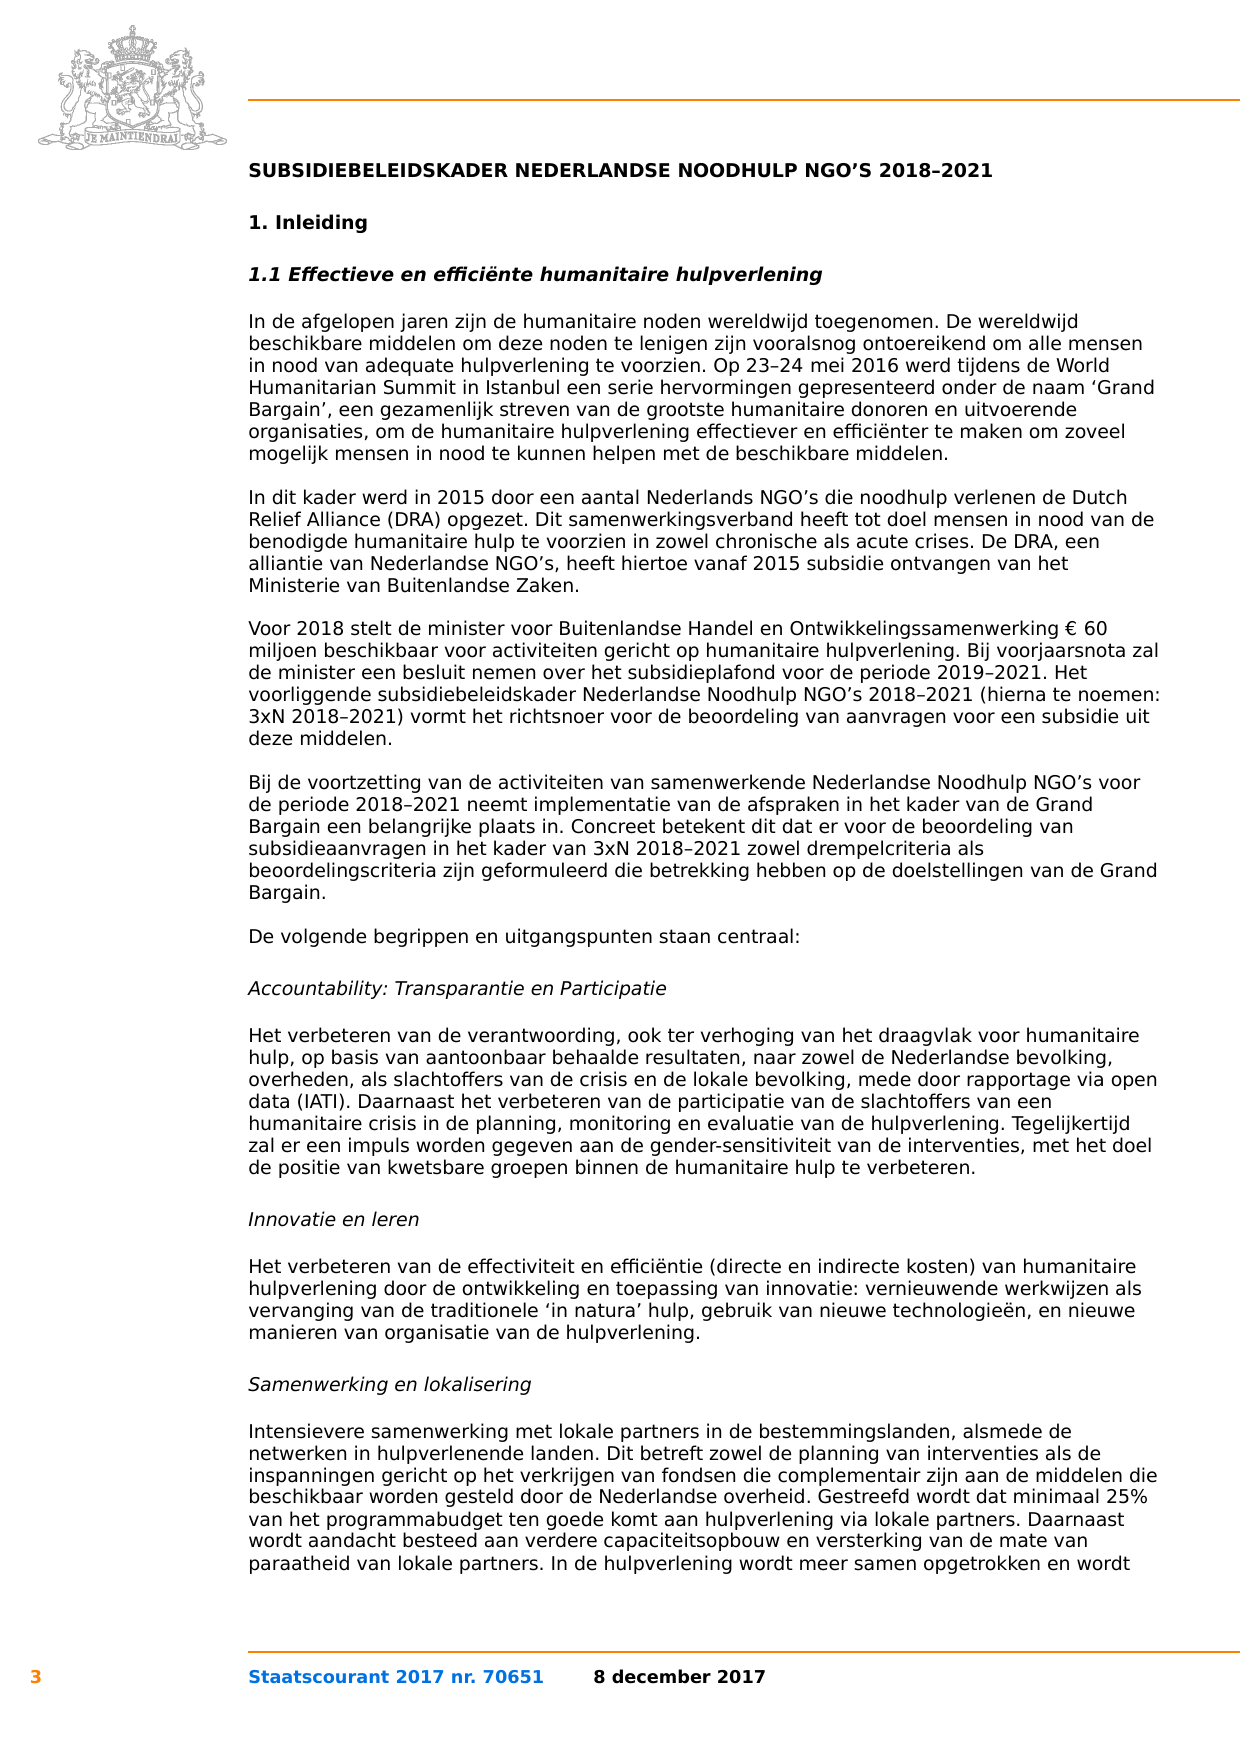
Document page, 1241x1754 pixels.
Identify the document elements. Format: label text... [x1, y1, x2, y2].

subtitle 1. Inleiding [248, 212, 1163, 234]
subtitle 1.1 Effectieve en efficiënte humanitaire hulpverlening [248, 264, 1163, 286]
text De volgende begrippen en uitgangspunten staan centraal: [248, 926, 1163, 948]
text In de afgelopen jaren zijn de humanitaire noden wereldwijd toegenomen. De wereldwijd beschikbare middelen om deze noden te lenigen zijn vooralsnog ontoereikend om alle mensen in nood van adequate hulpverlening te voorzien. Op 23–24 mei 2016 werd tijdens de World Humanitarian Summit in Istanbul een serie hervormingen gepresenteerd onder de naam ‘Grand Bargain’, een gezamenlijk streven van de grootste humanitaire donoren en uitvoerende organisaties, om de humanitaire hulpverlening effectiever en efficiënter te maken om zoveel mogelijk mensen in nood te kunnen helpen met de beschikbare middelen. [248, 311, 1163, 465]
subtitle Samenwerking en lokalisering [248, 1373, 1163, 1396]
text Het verbeteren van de effectiviteit en efficiëntie (directe en indirecte kosten) van humanitaire hulpverlening door de ontwikkeling en toepassing van innovatie: vernieuwende werkwijzen als vervanging van de traditionele ‘in natura’ hulp, gebruik van nieuwe technologieën, en nieuwe manieren van organisatie van de hulpverlening. [248, 1256, 1163, 1343]
subtitle Accountability: Transparantie en Participatie [248, 978, 1163, 1000]
subtitle SUBSIDIEBELEIDSKADER NEDERLANDSE NOODHULP NGO’S 2018–2021 [248, 160, 1163, 182]
text Voor 2018 stelt de minister voor Buitenlandse Handel en Ontwikkelingssamenwerking € 60 miljoen beschikbaar voor activiteiten gericht op humanitaire hulpverlening. Bij voorjaarsnota zal de minister een besluit nemen over het subsidieplafond voor de periode 2019–2021. Het voorliggende subsidiebeleidskader Nederlandse Noodhulp NGO’s 2018–2021 (hierna te noemen: 3xN 2018–2021) vormt het richtsnoer voor de beoordeling van aanvragen voor een subsidie uit deze middelen. [248, 618, 1163, 750]
text Bij de voortzetting van de activiteiten van samenwerkende Nederlandse Noodhulp NGO’s voor de periode 2018–2021 neemt implementatie van de afspraken in het kader van de Grand Bargain een belangrijke plaats in. Concreet betekent dit dat er voor de beoordeling van subsidieaanvragen in het kader van 3xN 2018–2021 zowel drempelcriteria als beoordelingscriteria zijn geformuleerd die betrekking hebben op de doelstellingen van de Grand Bargain. [248, 772, 1163, 904]
text In dit kader werd in 2015 door een aantal Nederlands NGO’s die noodhulp verlenen de Dutch Relief Alliance (DRA) opgezet. Dit samenwerkingsverband heeft tot doel mensen in nood van de benodigde humanitaire hulp te voorzien in zowel chronische als acute crises. De DRA, een alliantie van Nederlandse NGO’s, heeft hiertoe vanaf 2015 subsidie ontvangen van het Ministerie van Buitenlandse Zaken. [248, 487, 1163, 596]
subtitle Innovatie en leren [248, 1209, 1163, 1231]
text Het verbeteren van de verantwoording, ook ter verhoging van het draagvlak voor humanitaire hulp, op basis van aantoonbaar behaalde resultaten, naar zowel de Nederlandse bevolking, overheden, als slachtoffers van de crisis en de lokale bevolking, mede door rapportage via open data (IATI). Daarnaast het verbeteren van de participatie van de slachtoffers van een humanitaire crisis in de planning, monitoring en evaluatie van de hulpverlening. Tegelijkertijd zal er een impuls worden gegeven aan de gender-sensitiviteit van de interventies, met het doel de positie van kwetsbare groepen binnen de humanitaire hulp te verbeteren. [248, 1025, 1163, 1179]
text Intensievere samenwerking met lokale partners in de bestemmingslanden, alsmede de netwerken in hulpverlenende landen. Dit betreft zowel de planning van interventies als de inspanningen gericht op het verkrijgen van fondsen die complementair zijn aan de middelen die beschikbaar worden gesteld door de Nederlandse overheid. Gestreefd wordt dat minimaal 25% van het programmabudget ten goede komt aan hulpverlening via lokale partners. Daarnaast wordt aandacht besteed aan verdere capaciteitsopbouw en versterking van de mate van paraatheid van lokale partners. In de hulpverlening wordt meer samen opgetrokken en wordt [248, 1421, 1163, 1574]
picture [38, 25, 227, 150]
